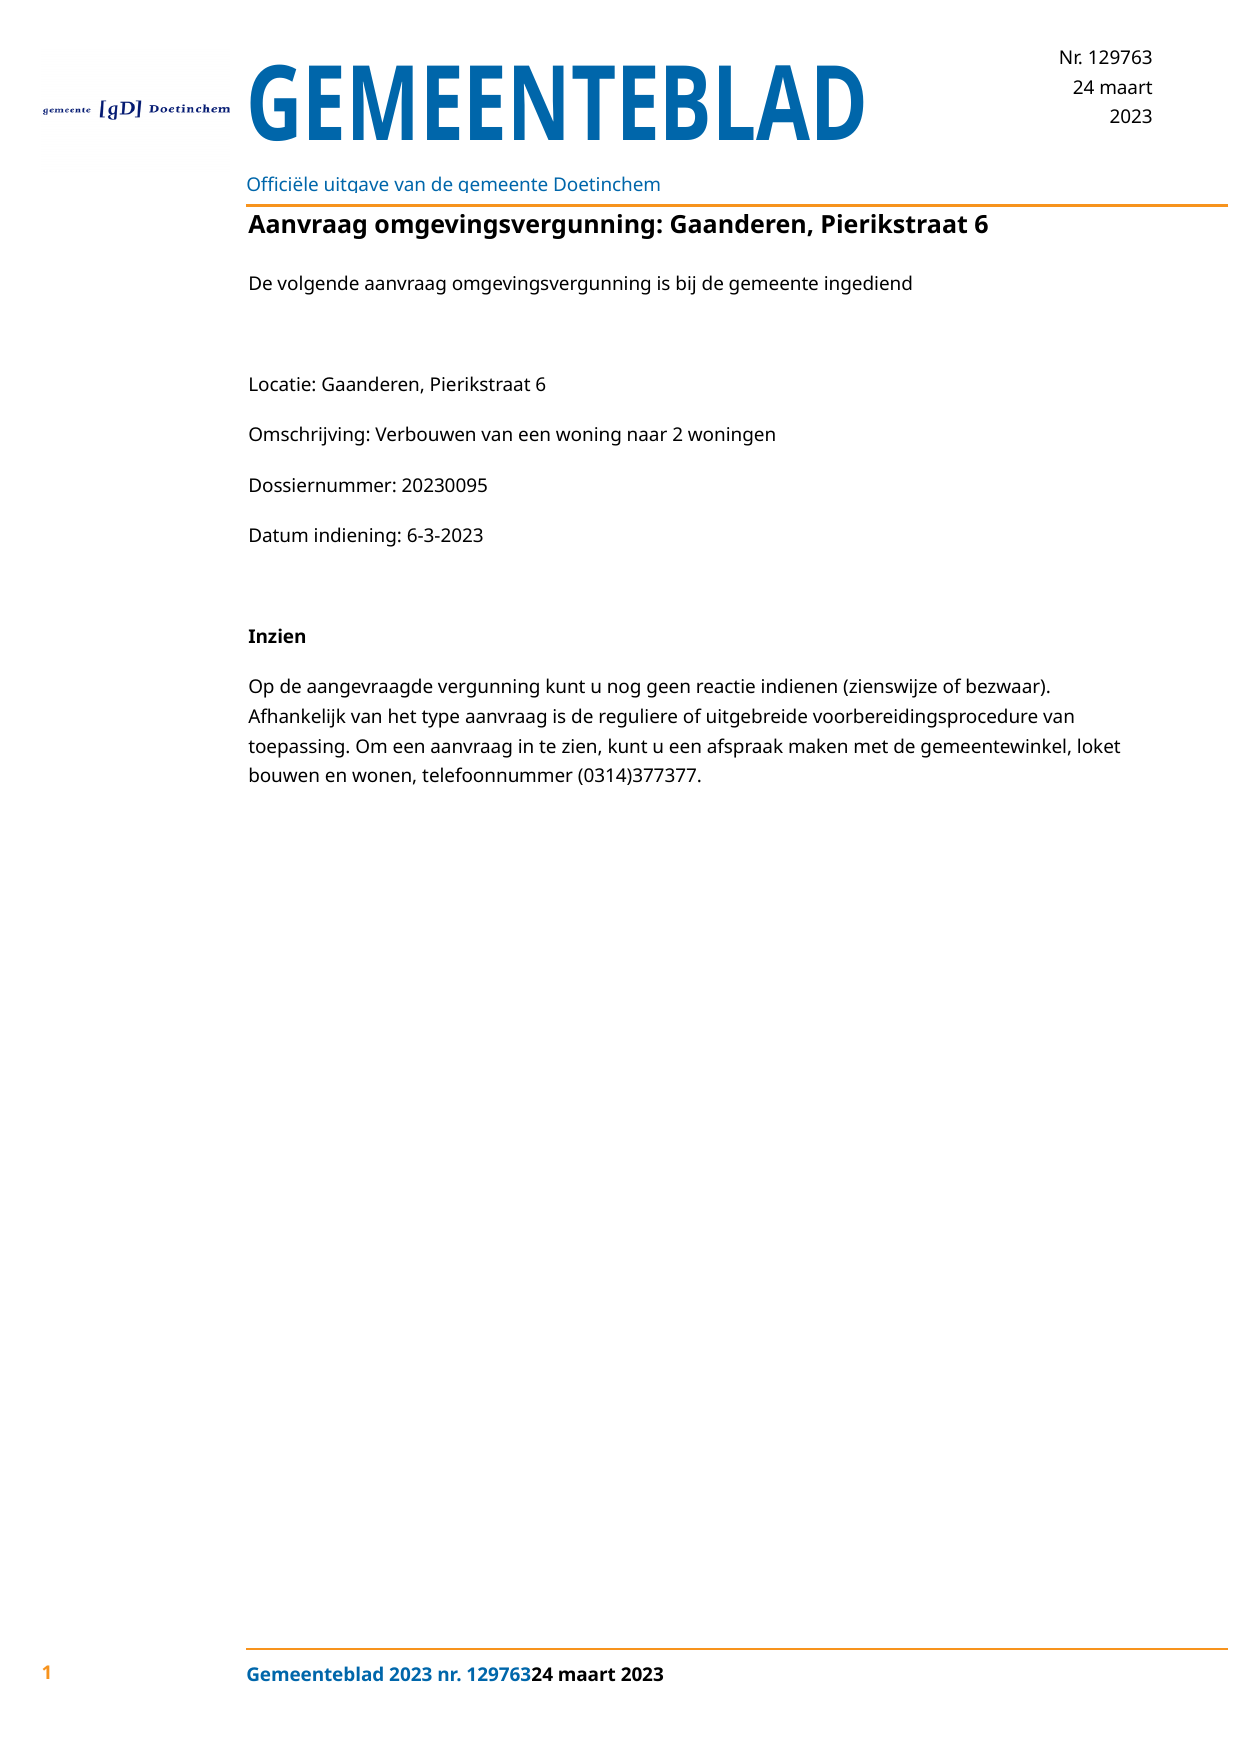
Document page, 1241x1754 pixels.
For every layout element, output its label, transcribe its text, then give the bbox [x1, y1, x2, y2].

text Datum indiening: 6-3-2023 [248, 522, 1152, 548]
text De volgende aanvraag omgevingsvergunning is bij de gemeente ingediend [248, 270, 1152, 296]
text Inzien [248, 623, 1152, 649]
picture [41, 47, 231, 172]
text Dossiernummer: 20230095 [248, 472, 1152, 498]
text Omschrijving: Verbouwen van een woning naar 2 woningen [248, 422, 1152, 447]
text Locatie: Gaanderen, Pierikstraat 6 [248, 371, 1152, 397]
text Aanvraag omgevingsvergunning: Gaanderen, Pierikstraat 6 [248, 207, 1152, 241]
text Op de aangevraagde vergunning kunt u nog geen reactie indienen (zienswijze of bezwaar). Afhankelijk van het type aanvraag is de reguliere of uitgebreide voorbereidingsprocedure van toepassing. Om een aanvraag in te zien, kunt u een afspraak maken met de gemeentewinkel, loket bouwen en wonen, telefoonnummer (0314)377377. [248, 674, 1152, 788]
